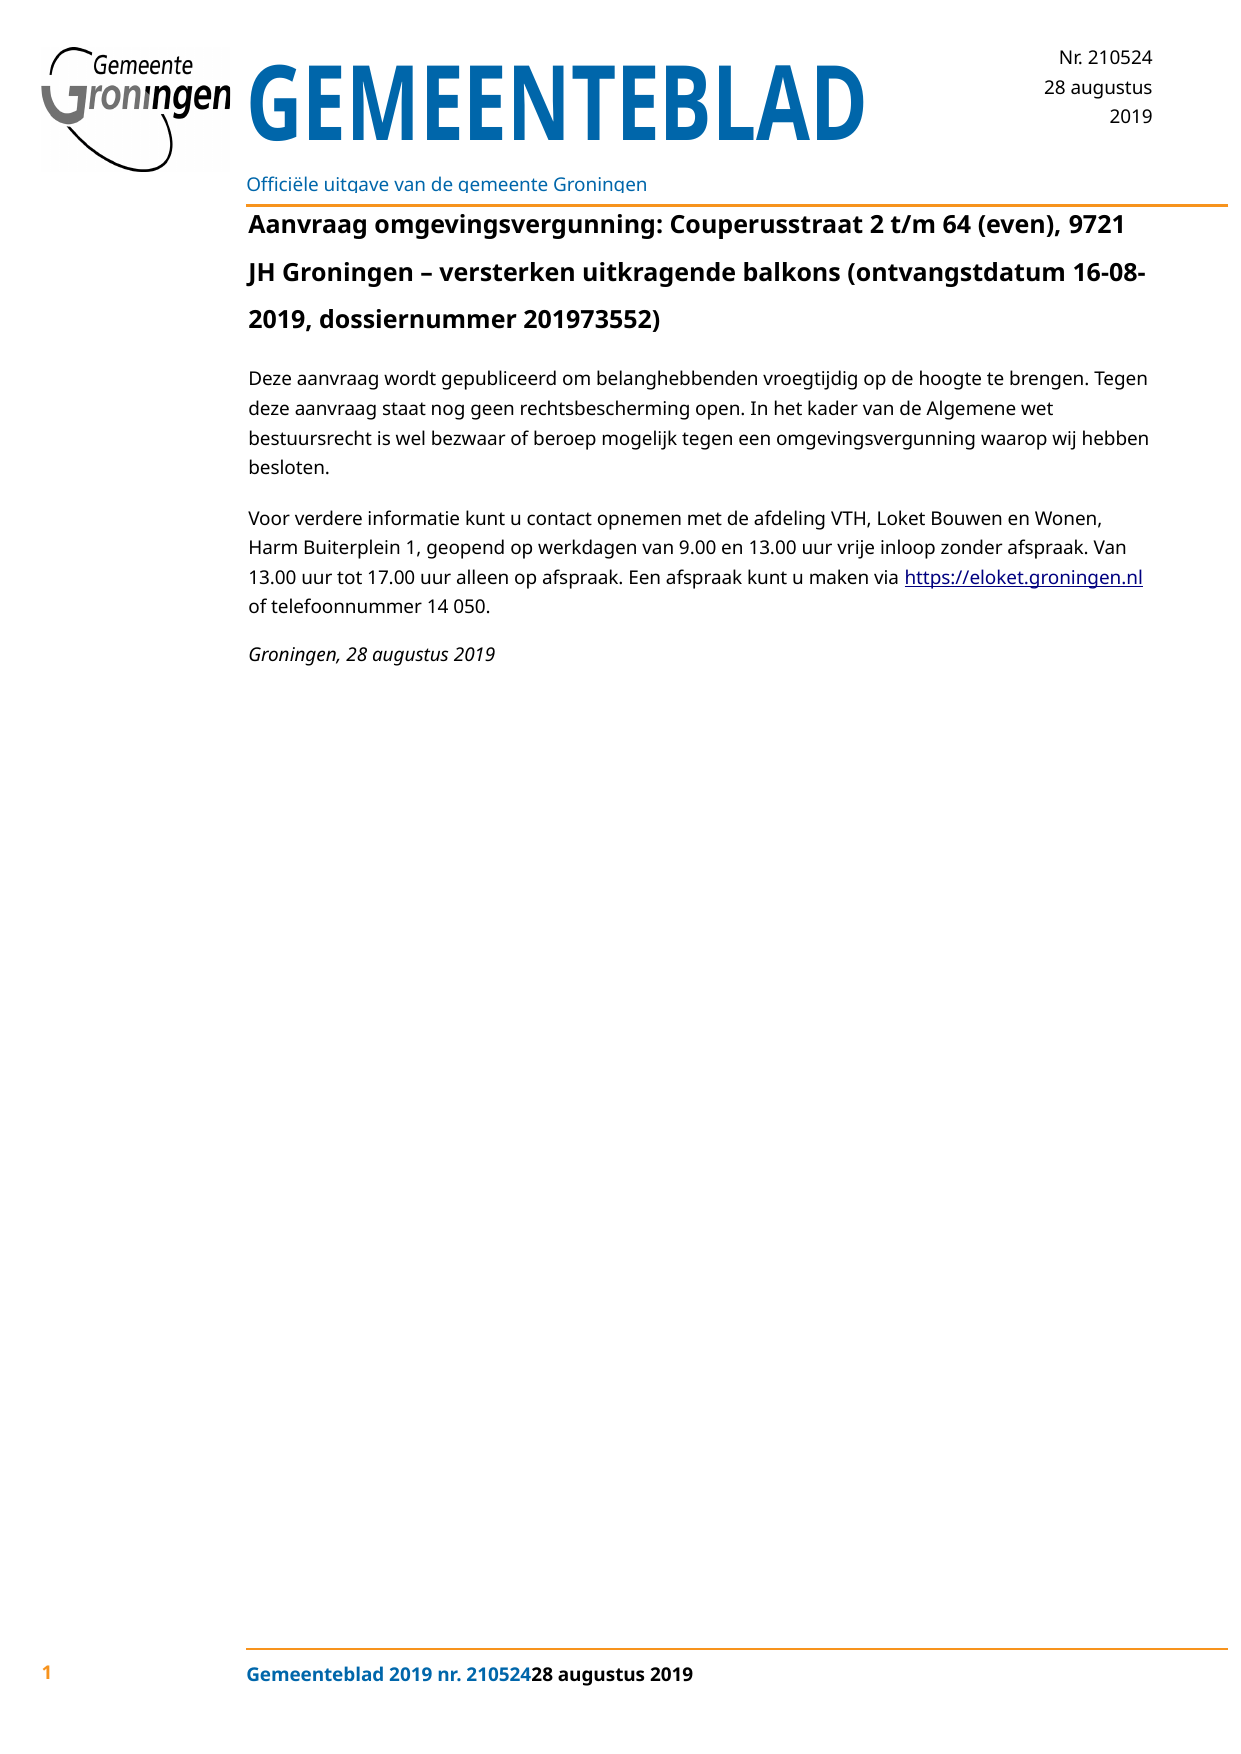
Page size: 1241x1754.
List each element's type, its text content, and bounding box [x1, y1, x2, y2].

text Groningen, 28 augustus 2019 [248, 641, 1152, 667]
picture [41, 47, 231, 172]
text Deze aanvraag wordt gepubliceerd om belanghebbenden vroegtijdig op de hoogte te brengen. Tegen deze aanvraag staat nog geen rechtsbescherming open. In het kader van de Algemene wet bestuursrecht is wel bezwaar of beroep mogelijk tegen een omgevingsvergunning waarop wij hebben besloten. [248, 366, 1152, 480]
text Voor verdere informatie kunt u contact opnemen met de afdeling VTH, Loket Bouwen en Wonen, Harm Buiterplein 1, geopend op werkdagen van 9.00 en 13.00 uur vrije inloop zonder afspraak. Van 13.00 uur tot 17.00 uur alleen op afspraak. Een afspraak kunt u maken via https://eloket.groningen.nl of telefoonnummer 14 050. [248, 505, 1152, 619]
text Aanvraag omgevingsvergunning: Couperusstraat 2 t/m 64 (even), 9721 JH Groningen – versterken uitkragende balkons (ontvangstdatum 16-08-2019, dossiernummer 201973552) [248, 207, 1152, 336]
